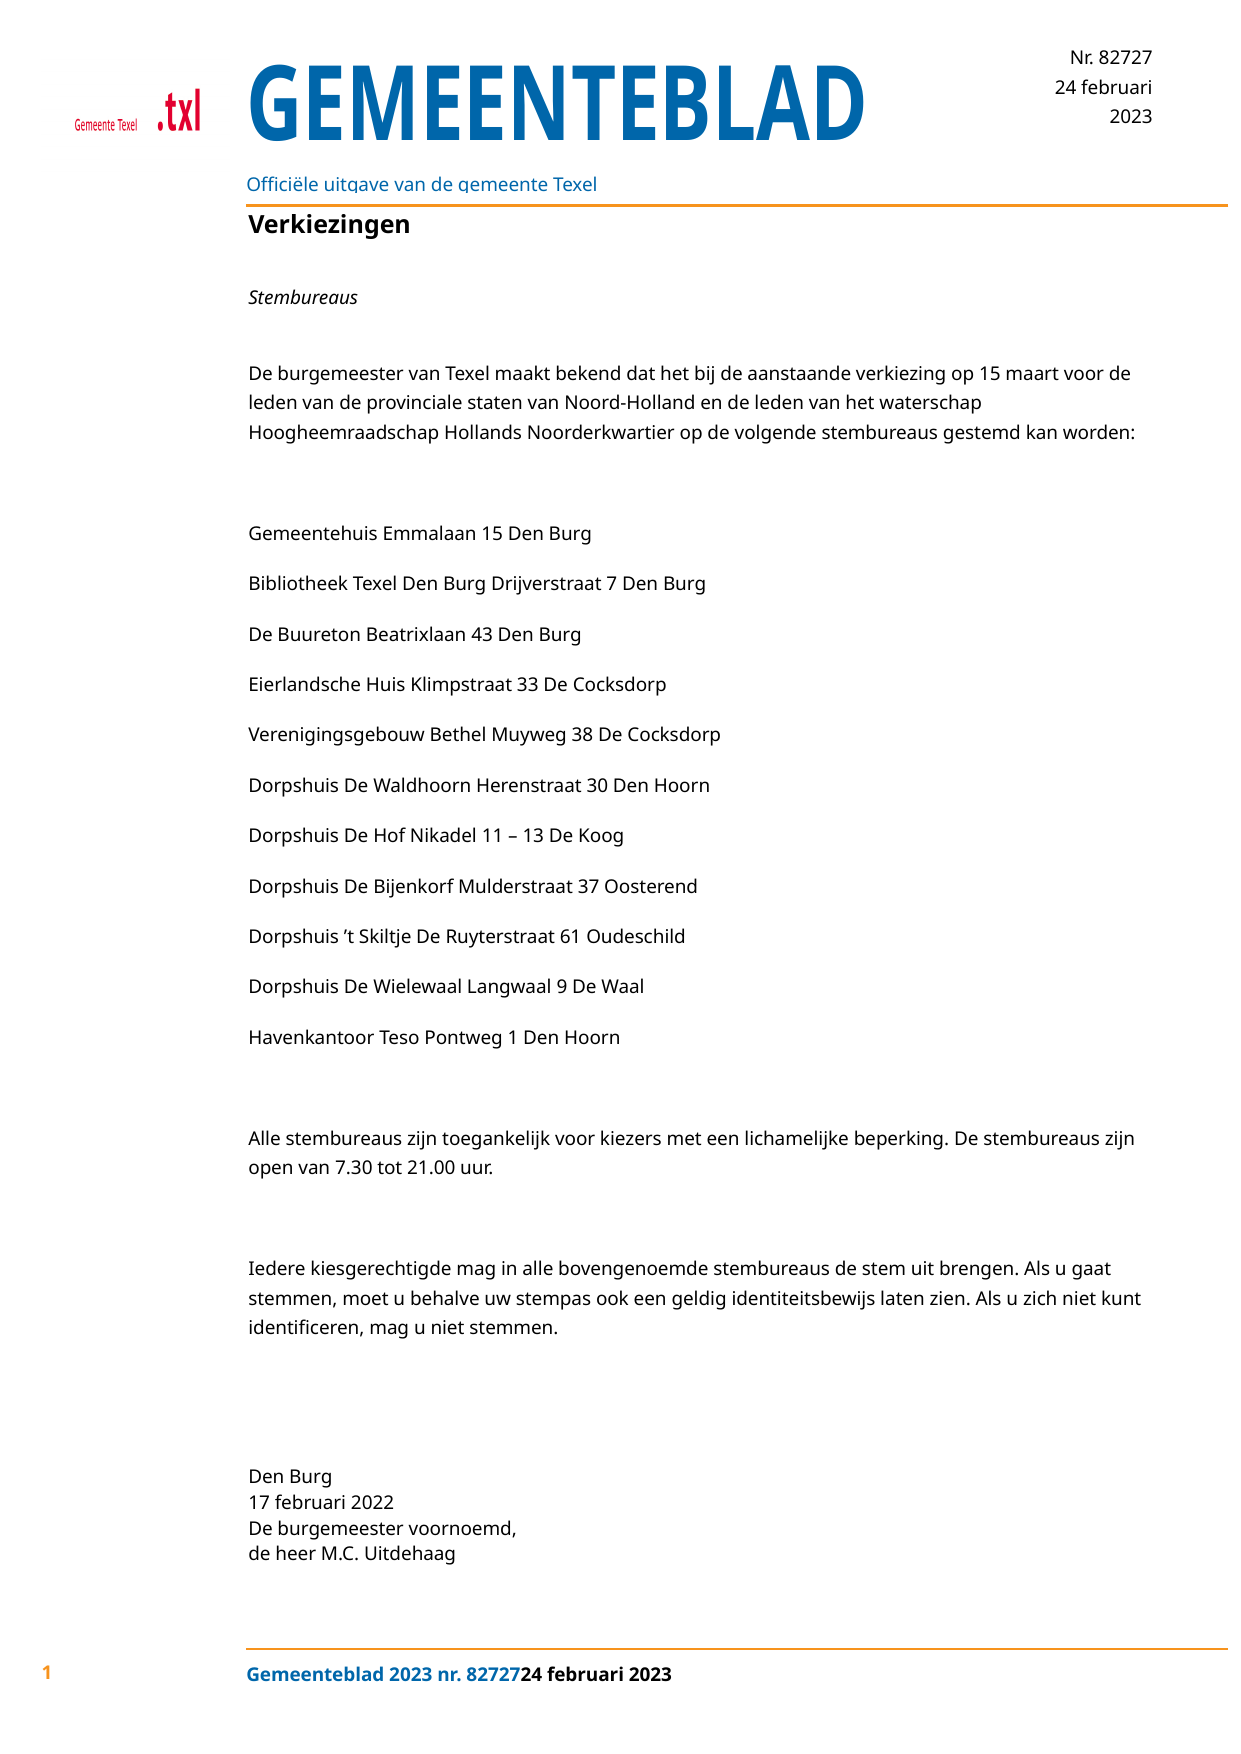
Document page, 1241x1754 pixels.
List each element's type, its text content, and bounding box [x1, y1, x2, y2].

text Bibliotheek Texel Den Burg Drijverstraat 7 Den Burg [248, 570, 1152, 596]
text Verkiezingen [248, 207, 1152, 241]
text Iedere kiesgerechtigde mag in alle bovengenoemde stembureaus de stem uit brengen. Als u gaat stemmen, moet u behalve uw stempas ook een geldig identiteitsbewijs laten zien. Als u zich niet kunt identificeren, mag u niet stemmen. [248, 1255, 1152, 1340]
text Stembureaus [248, 284, 1152, 309]
text De burgemeester voornoemd, [248, 1515, 1152, 1540]
text Dorpshuis De Bijenkorf Mulderstraat 37 Oosterend [248, 873, 1152, 899]
text Verenigingsgebouw Bethel Muyweg 38 De Cocksdorp [248, 722, 1152, 747]
text De burgemeester van Texel maakt bekend dat het bij de aanstaande verkiezing op 15 maart voor de leden van de provinciale staten van Noord-Holland en de leden van het waterschap Hoogheemraadschap Hollands Noorderkwartier op de volgende stembureaus gestemd kan worden: [248, 360, 1152, 445]
text Dorpshuis De Wielewaal Langwaal 9 De Waal [248, 974, 1152, 999]
text De Buureton Beatrixlaan 43 Den Burg [248, 621, 1152, 647]
text 17 februari 2022 [248, 1489, 1152, 1515]
picture [41, 47, 231, 172]
text Den Burg [248, 1463, 1152, 1489]
text de heer M.C. Uitdehaag [248, 1540, 1152, 1566]
text Gemeentehuis Emmalaan 15 Den Burg [248, 520, 1152, 546]
text Dorpshuis De Waldhoorn Herenstraat 30 Den Hoorn [248, 772, 1152, 798]
text Dorpshuis De Hof Nikadel 11 – 13 De Koog [248, 822, 1152, 848]
text Alle stembureaus zijn toegankelijk voor kiezers met een lichamelijke beperking. De stembureaus zijn open van 7.30 tot 21.00 uur. [248, 1125, 1152, 1180]
text Dorpshuis ’t Skiltje De Ruyterstraat 61 Oudeschild [248, 923, 1152, 949]
text Havenkantoor Teso Pontweg 1 Den Hoorn [248, 1024, 1152, 1050]
text Eierlandsche Huis Klimpstraat 33 De Cocksdorp [248, 671, 1152, 697]
